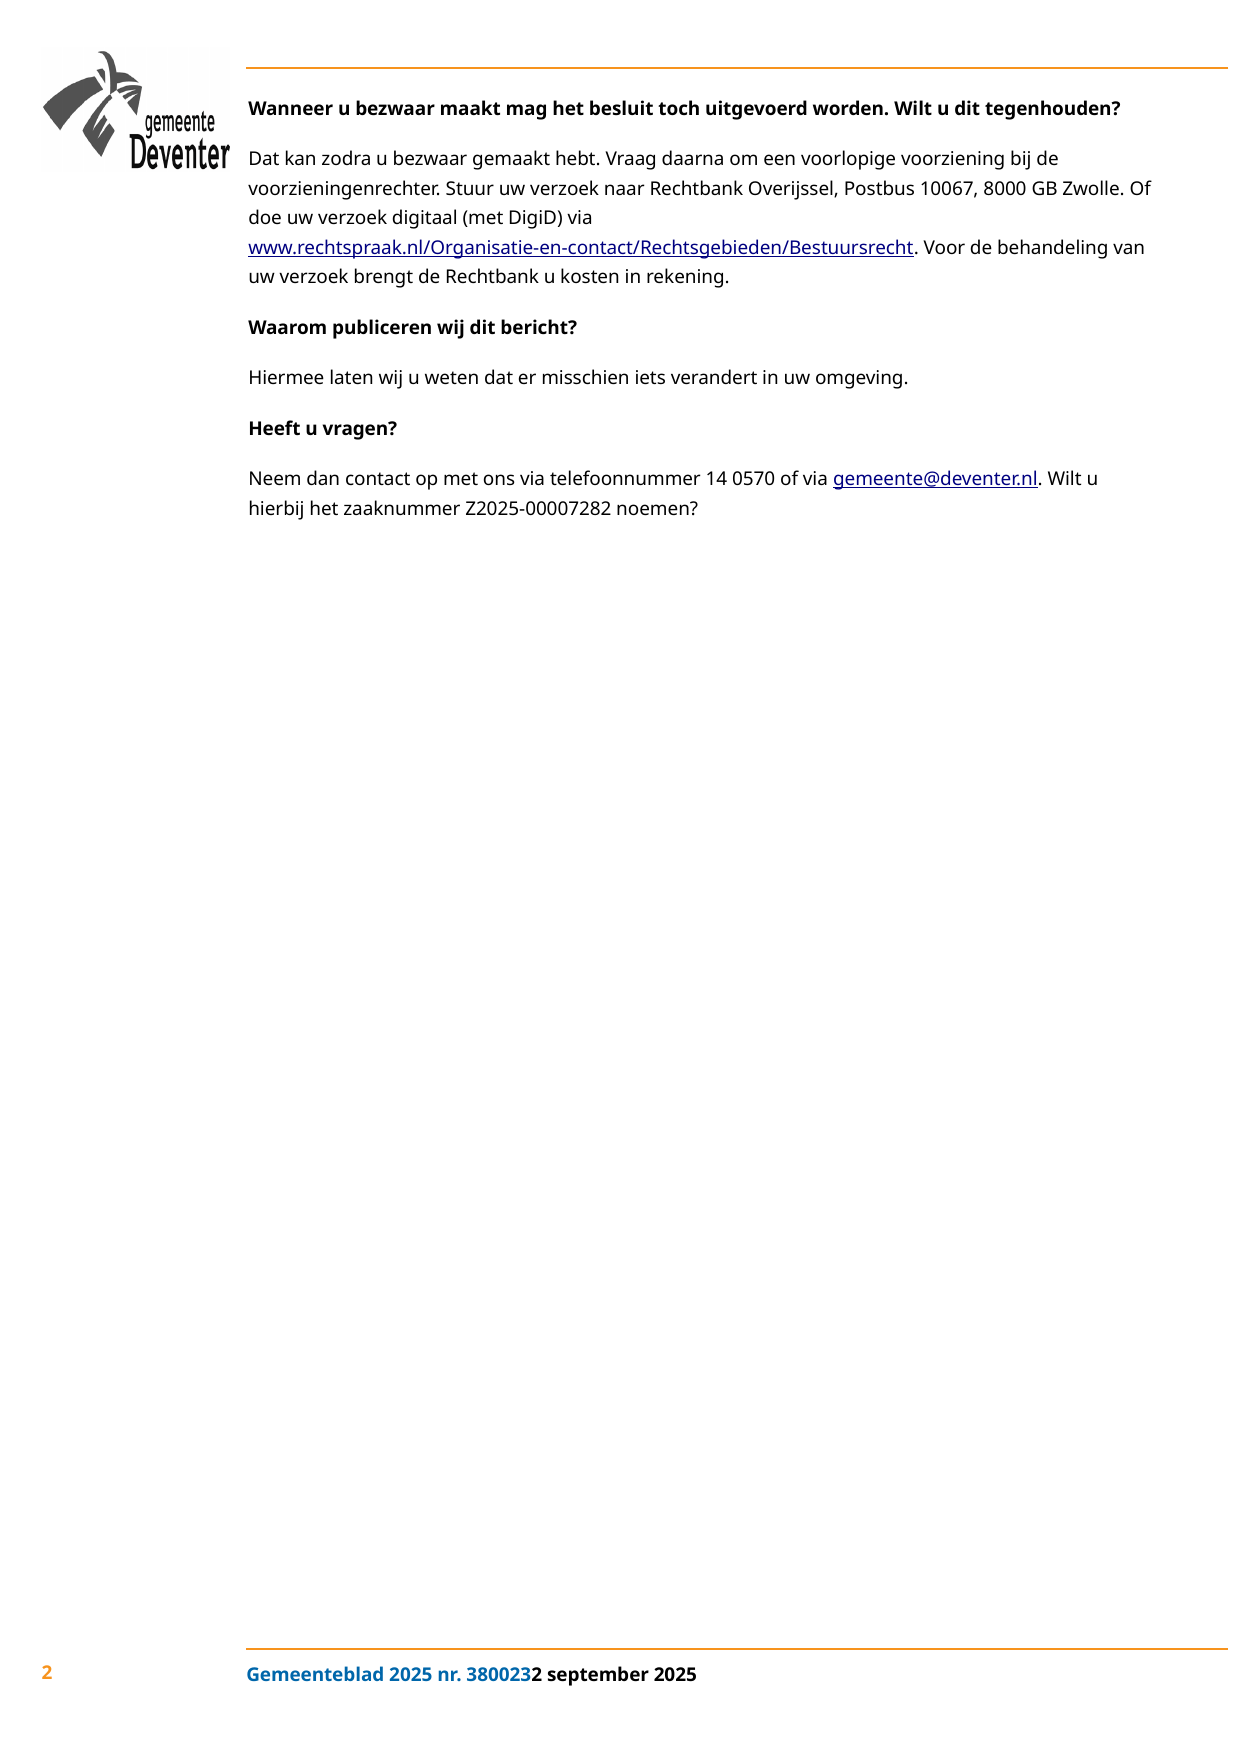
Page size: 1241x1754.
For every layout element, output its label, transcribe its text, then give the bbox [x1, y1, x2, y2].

text Hiermee laten wij u weten dat er misschien iets verandert in uw omgeving. [248, 364, 1152, 390]
text Wanneer u bezwaar maakt mag het besluit toch uitgevoerd worden. Wilt u dit tegenhouden? [248, 95, 1152, 121]
text Waarom publiceren wij dit bericht? [248, 314, 1152, 340]
text Dat kan zodra u bezwaar gemaakt hebt. Vraag daarna om een voorlopige voorziening bij de voorzieningenrechter. Stuur uw verzoek naar Rechtbank Overijssel, Postbus 10067, 8000 GB Zwolle. Of doe uw verzoek digitaal (met DigiD) via www.rechtspraak.nl/Organisatie-en-contact/Rechtsgebieden/Bestuursrecht. Voor de behandeling van uw verzoek brengt de Rechtbank u kosten in rekening. [248, 145, 1152, 289]
picture [41, 47, 231, 172]
text Neem dan contact op met ons via telefoonnummer 14 0570 of via gemeente@deventer.nl. Wilt u hierbij het zaaknummer Z2025-00007282 noemen? [248, 465, 1152, 521]
text Heeft u vragen? [248, 415, 1152, 441]
